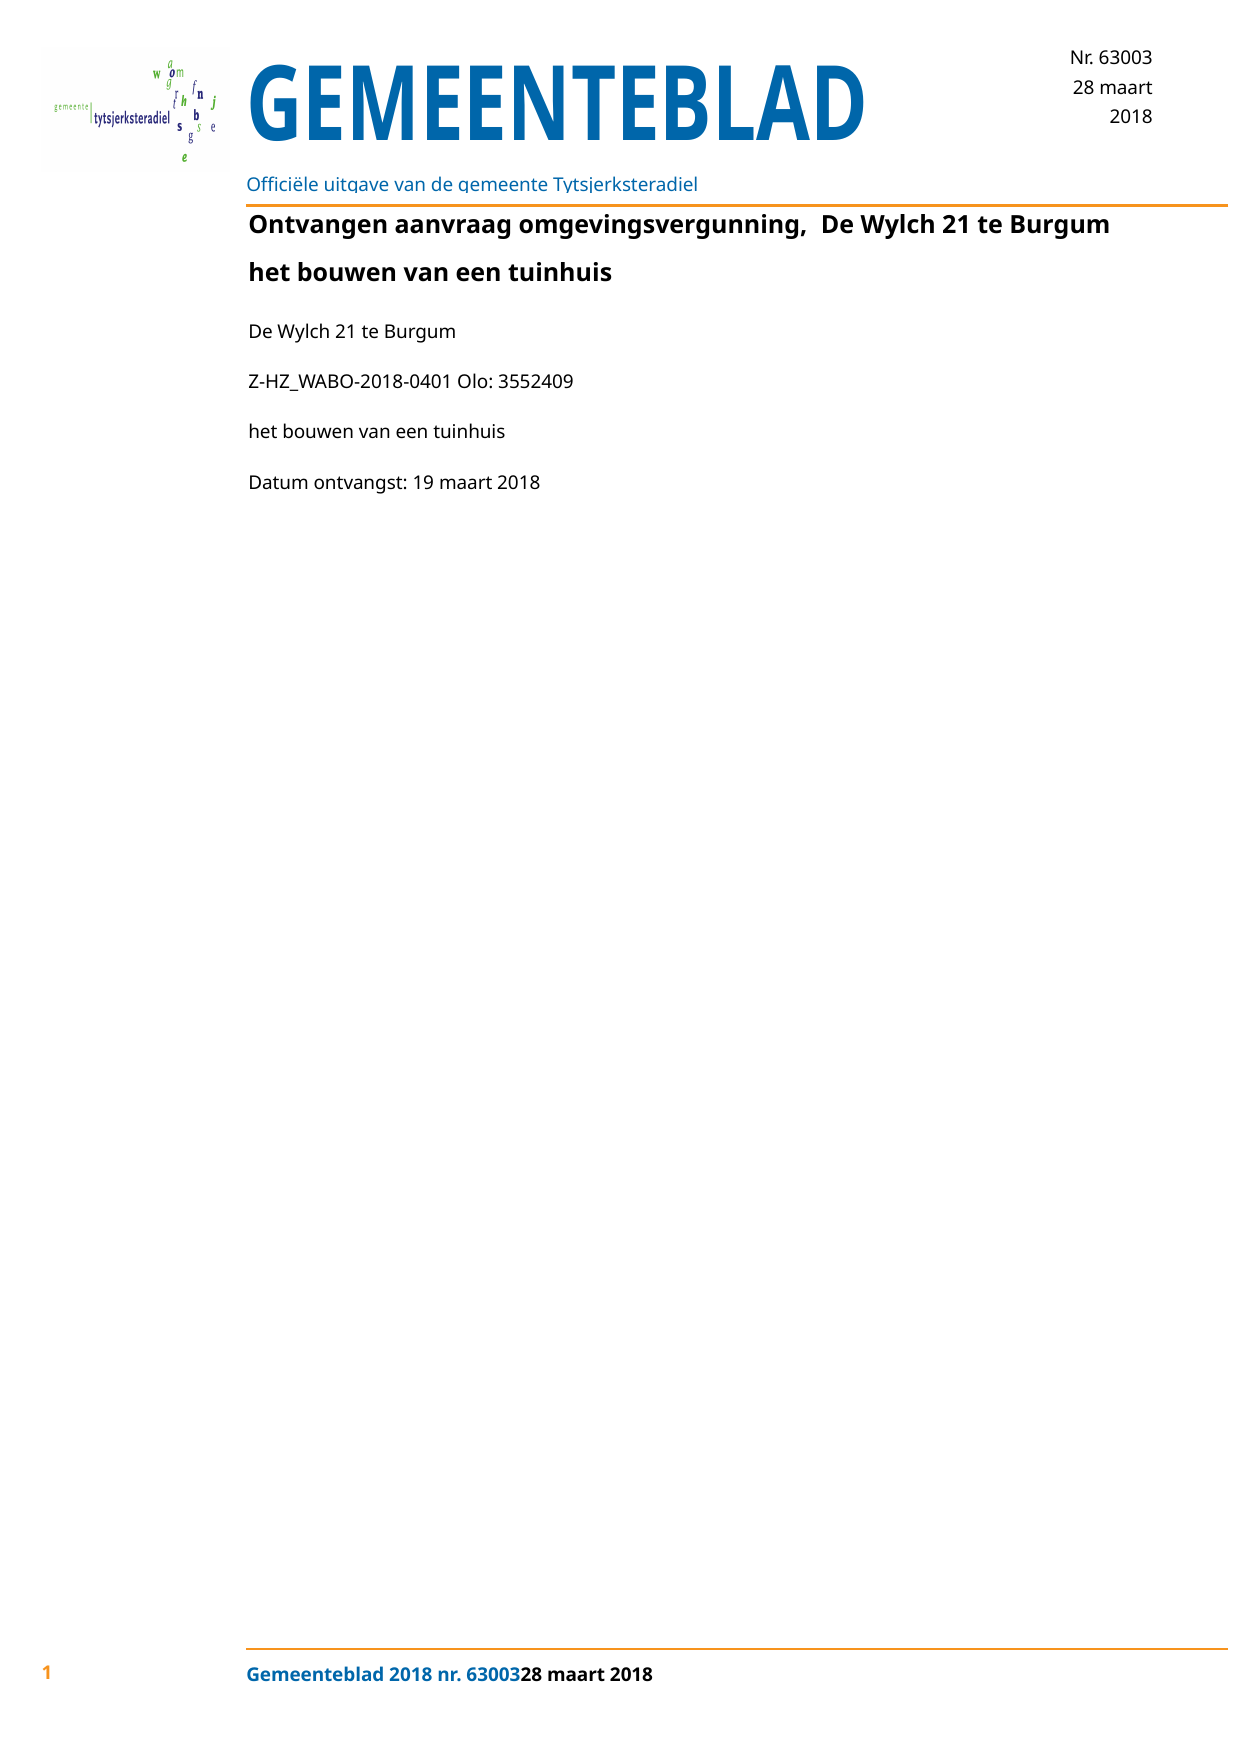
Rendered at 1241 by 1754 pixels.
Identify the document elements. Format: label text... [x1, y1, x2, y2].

text het bouwen van een tuinhuis [248, 419, 1152, 444]
text De Wylch 21 te Burgum [248, 318, 1152, 344]
picture [41, 47, 231, 172]
text Ontvangen aanvraag omgevingsvergunning, De Wylch 21 te Burgum het bouwen van een tuinhuis [248, 207, 1152, 288]
text Datum ontvangst: 19 maart 2018 [248, 469, 1152, 495]
text Z-HZ_WABO-2018-0401 Olo: 3552409 [248, 368, 1152, 394]
